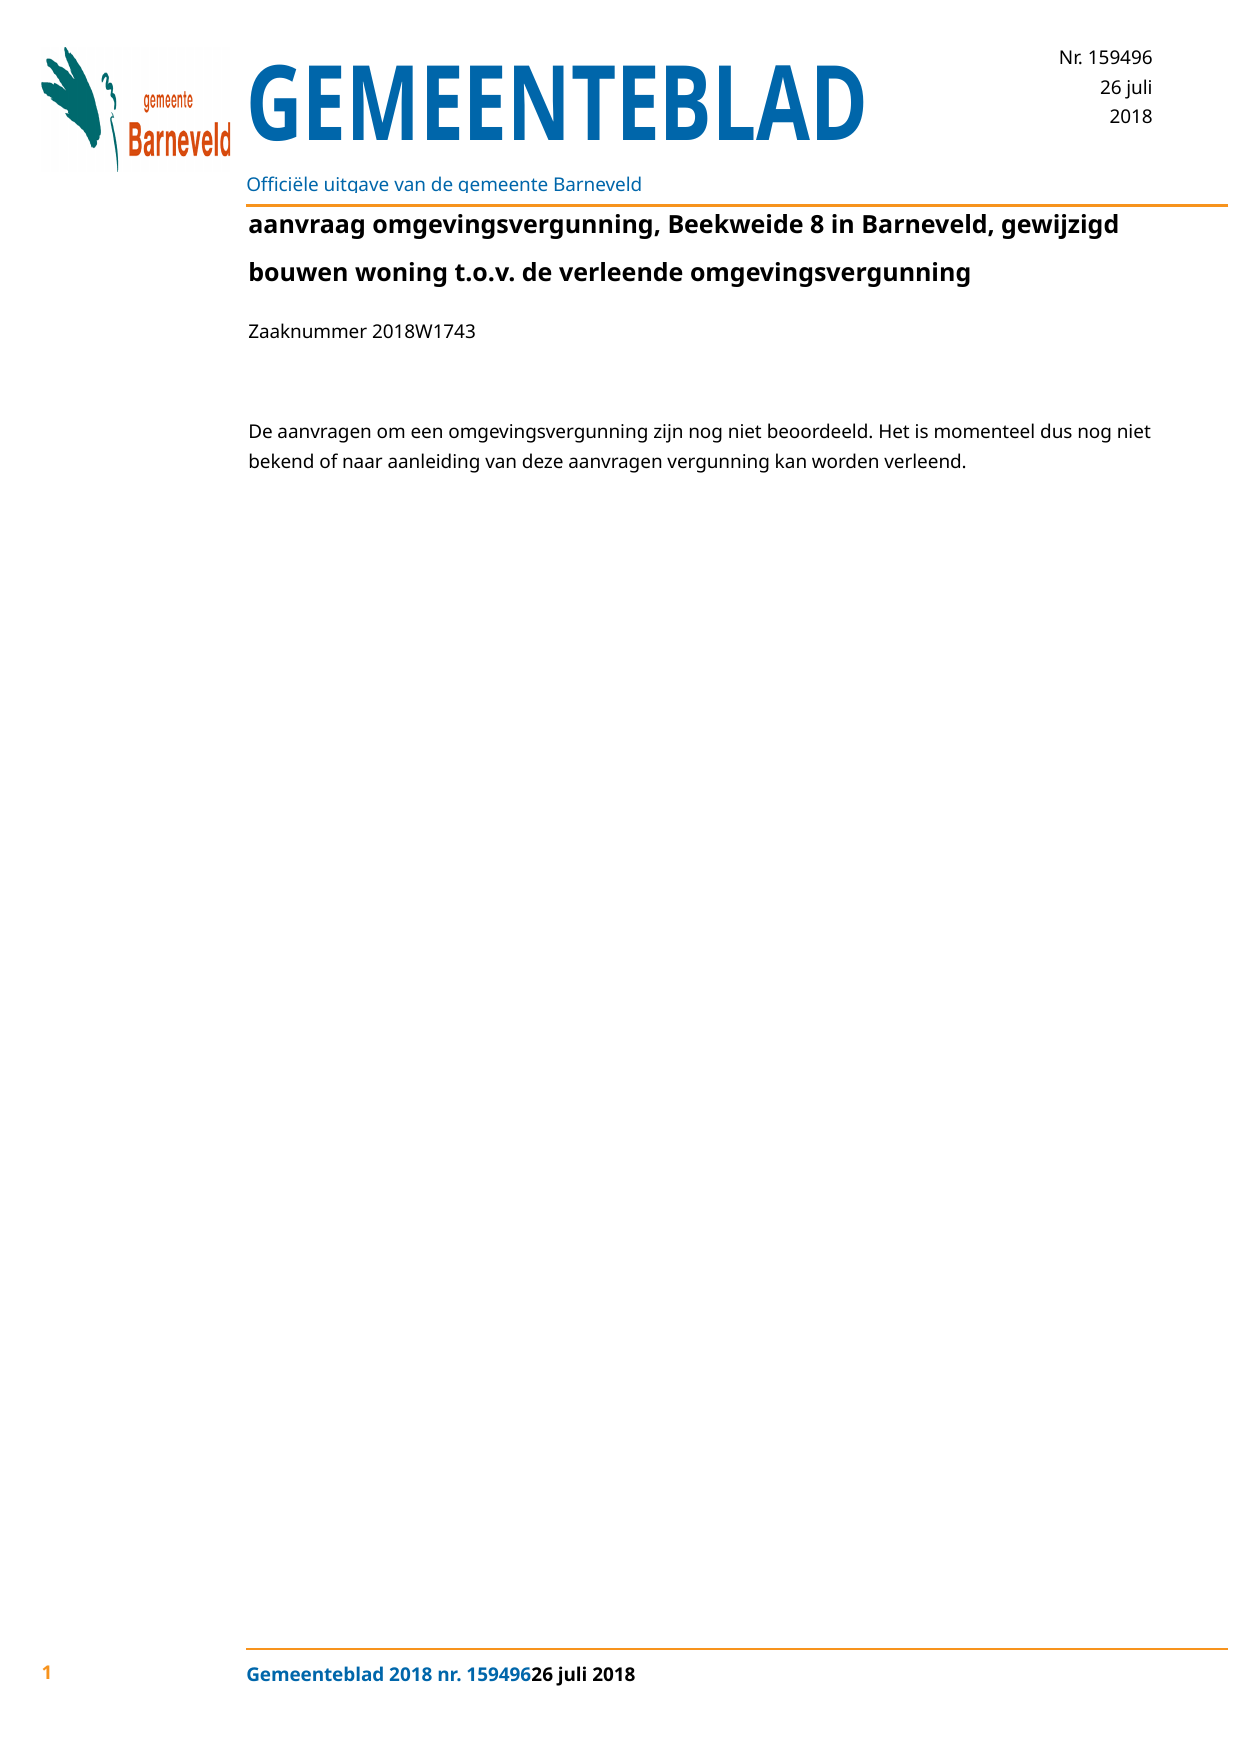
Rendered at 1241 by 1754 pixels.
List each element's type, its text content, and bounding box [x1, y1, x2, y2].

text aanvraag omgevingsvergunning, Beekweide 8 in Barneveld, gewijzigd bouwen woning t.o.v. de verleende omgevingsvergunning [248, 207, 1152, 288]
picture [41, 47, 231, 172]
text De aanvragen om een omgevingsvergunning zijn nog niet beoordeeld. Het is momenteel dus nog niet bekend of naar aanleiding van deze aanvragen vergunning kan worden verleend. [248, 419, 1152, 474]
text Zaaknummer 2018W1743 [248, 318, 1152, 344]
